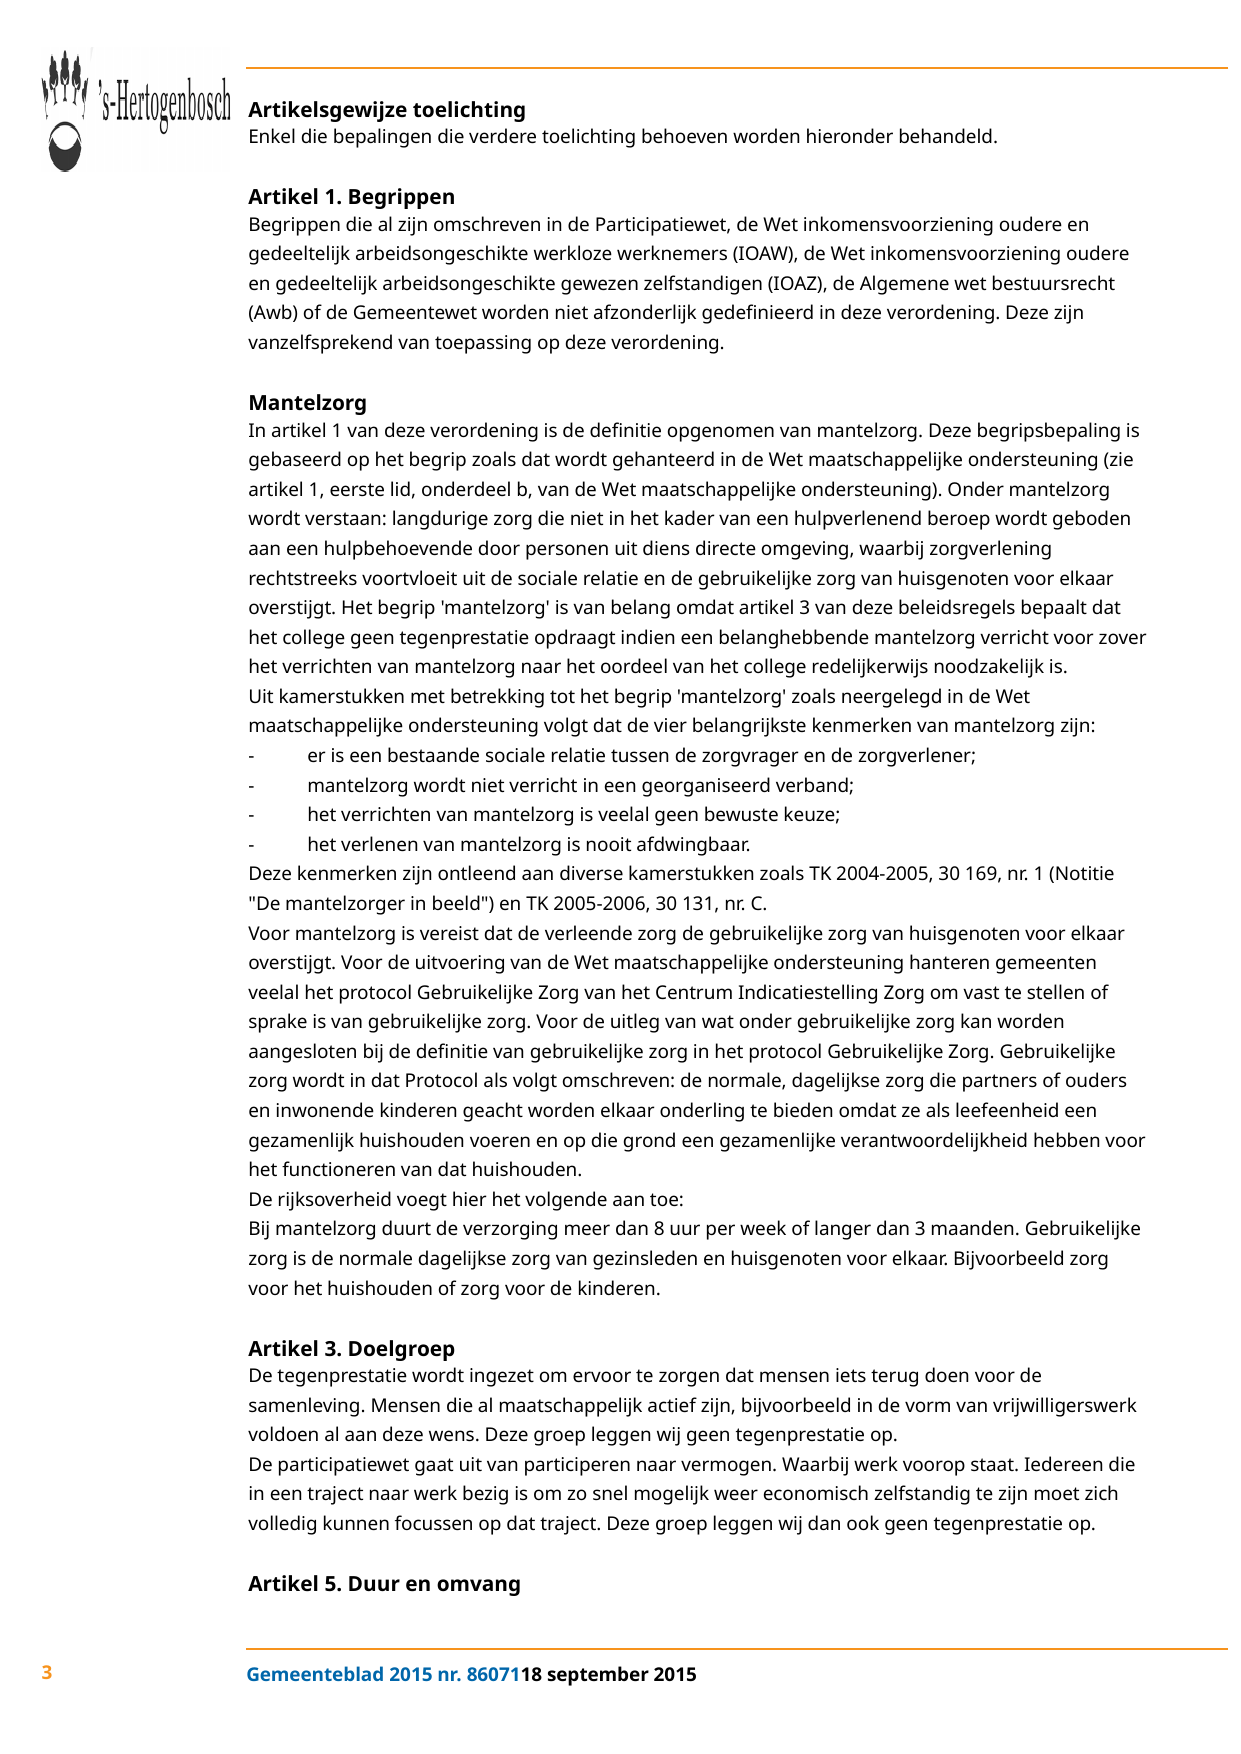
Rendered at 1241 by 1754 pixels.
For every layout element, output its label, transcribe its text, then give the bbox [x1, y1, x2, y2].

text Bij mantelzorg duurt de verzorging meer dan 8 uur per week of langer dan 3 maanden. Gebruikelijke zorg is de normale dagelijkse zorg van gezinsleden en huisgenoten voor elkaar. Bijvoorbeeld zorg voor het huishouden of zorg voor de kinderen. [248, 1216, 1152, 1300]
text Artikel 3. Doelgroep [248, 1334, 1152, 1362]
text De participatiewet gaat uit van participeren naar vermogen. Waarbij werk voorop staat. Iedereen die in een traject naar werk bezig is om zo snel mogelijk weer economisch zelfstandig te zijn moet zich volledig kunnen focussen op dat traject. Deze groep leggen wij dan ook geen tegenprestatie op. [248, 1451, 1152, 1536]
text Artikel 1. Begrippen [248, 182, 1152, 211]
text Enkel die bepalingen die verdere toelichting behoeven worden hieronder behandeld. [248, 123, 1152, 149]
text Deze kenmerken zijn ontleend aan diverse kamerstukken zoals TK 2004-2005, 30 169, nr. 1 (Notitie "De mantelzorger in beeld") en TK 2005-2006, 30 131, nr. C. [248, 861, 1152, 916]
text De tegenprestatie wordt ingezet om ervoor te zorgen dat mensen iets terug doen voor de samenleving. Mensen die al maatschappelijk actief zijn, bijvoorbeeld in de vorm van vrijwilligerswerk voldoen al aan deze wens. Deze groep leggen wij geen tegenprestatie op. [248, 1362, 1152, 1447]
list het verrichten van mantelzorg is veelal geen bewuste keuze; [248, 801, 1152, 827]
text Begrippen die al zijn omschreven in de Participatiewet, de Wet inkomensvoorziening oudere en gedeeltelijk arbeidsongeschikte werkloze werknemers (IOAW), de Wet inkomensvoorziening oudere en gedeeltelijk arbeidsongeschikte gewezen zelfstandigen (IOAZ), de Algemene wet bestuursrecht (Awb) of de Gemeentewet worden niet afzonderlijk gedefinieerd in deze verordening. Deze zijn vanzelfsprekend van toepassing op deze verordening. [248, 211, 1152, 355]
text De rijksoverheid voegt hier het volgende aan toe: [248, 1186, 1152, 1212]
text Artikelsgewijze toelichting [248, 95, 1152, 123]
text Artikel 5. Duur en omvang [248, 1569, 1152, 1598]
text Uit kamerstukken met betrekking tot het begrip 'mantelzorg' zoals neergelegd in de Wet maatschappelijke ondersteuning volgt dat de vier belangrijkste kenmerken van mantelzorg zijn: [248, 683, 1152, 738]
list het verlenen van mantelzorg is nooit afdwingbaar. [248, 831, 1152, 857]
picture [41, 47, 231, 172]
list er is een bestaande sociale relatie tussen de zorgvrager en de zorgverlener; [248, 742, 1152, 768]
text Mantelzorg [248, 388, 1152, 417]
list mantelzorg wordt niet verricht in een georganiseerd verband; [248, 772, 1152, 797]
text Voor mantelzorg is vereist dat de verleende zorg de gebruikelijke zorg van huisgenoten voor elkaar overstijgt. Voor de uitvoering van de Wet maatschappelijke ondersteuning hanteren gemeenten veelal het protocol Gebruikelijke Zorg van het Centrum Indicatiestelling Zorg om vast te stellen of sprake is van gebruikelijke zorg. Voor de uitleg van wat onder gebruikelijke zorg kan worden aangesloten bij de definitie van gebruikelijke zorg in het protocol Gebruikelijke Zorg. Gebruikelijke zorg wordt in dat Protocol als volgt omschreven: de normale, dagelijkse zorg die partners of ouders en inwonende kinderen geacht worden elkaar onderling te bieden omdat ze als leefeenheid een gezamenlijk huishouden voeren en op die grond een gezamenlijke verantwoordelijkheid hebben voor het functioneren van dat huishouden. [248, 920, 1152, 1182]
text In artikel 1 van deze verordening is de definitie opgenomen van mantelzorg. Deze begripsbepaling is gebaseerd op het begrip zoals dat wordt gehanteerd in de Wet maatschappelijke ondersteuning (zie artikel 1, eerste lid, onderdeel b, van de Wet maatschappelijke ondersteuning). Onder mantelzorg wordt verstaan: langdurige zorg die niet in het kader van een hulpverlenend beroep wordt geboden aan een hulpbehoevende door personen uit diens directe omgeving, waarbij zorgverlening rechtstreeks voortvloeit uit de sociale relatie en de gebruikelijke zorg van huisgenoten voor elkaar overstijgt. Het begrip 'mantelzorg' is van belang omdat artikel 3 van deze beleidsregels bepaalt dat het college geen tegenprestatie opdraagt indien een belanghebbende mantelzorg verricht voor zover het verrichten van mantelzorg naar het oordeel van het college redelijkerwijs noodzakelijk is. [248, 417, 1152, 679]
